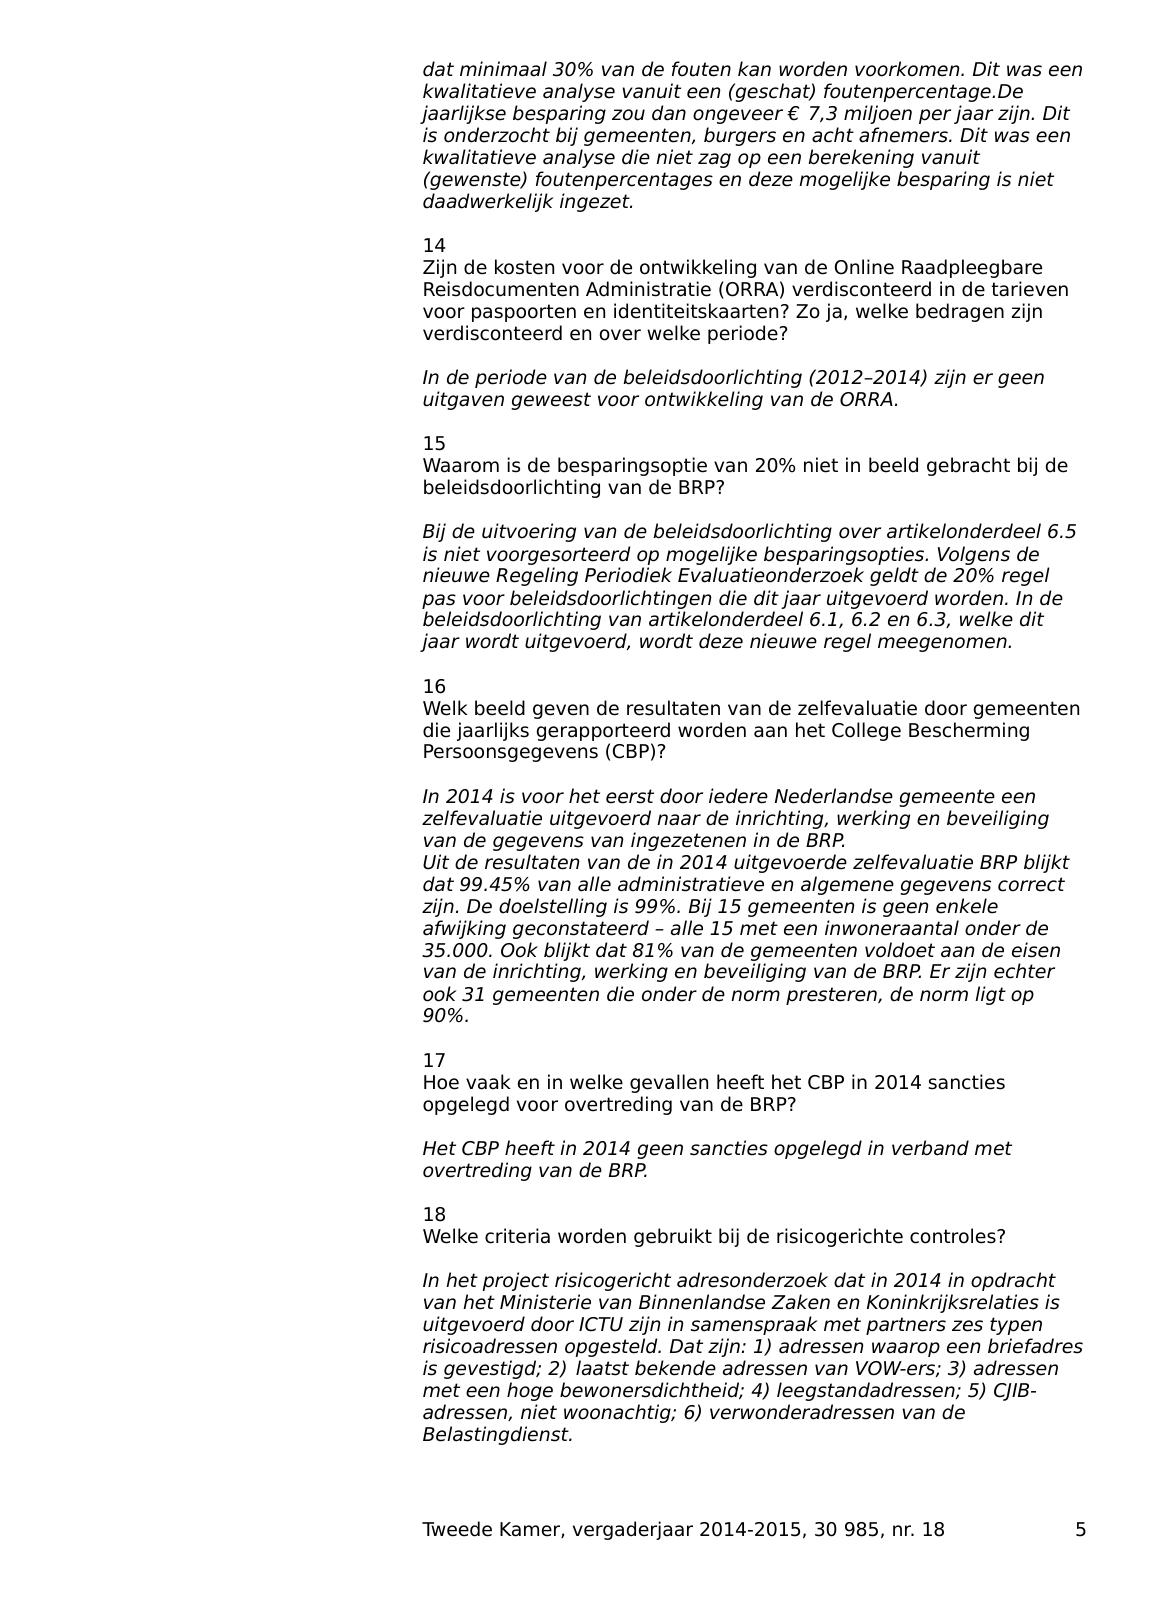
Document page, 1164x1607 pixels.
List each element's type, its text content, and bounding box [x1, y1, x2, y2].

text 15 [422, 433, 1087, 455]
text 14 [422, 235, 1087, 257]
text 17 [422, 1049, 1087, 1072]
text 18 [422, 1204, 1087, 1226]
text 16 [422, 676, 1087, 697]
text In de periode van de beleidsdoorlichting (2012–2014) zijn er geen uitgaven geweest voor ontwikkeling van de ORRA. [422, 367, 1087, 411]
text Welk beeld geven de resultaten van de zelfevaluatie door gemeenten die jaarlijks gerapporteerd worden aan het College Bescherming Persoonsgegevens (CBP)? [422, 697, 1087, 763]
text In het project risicogericht adresonderzoek dat in 2014 in opdracht van het Ministerie van Binnenlandse Zaken en Koninkrijksrelaties is uitgevoerd door ICTU zijn in samenspraak met partners zes typen risicoadressen opgesteld. Dat zijn: 1) adressen waarop een briefadres is gevestigd; 2) laatst bekende adressen van VOW-ers; 3) adressen met een hoge bewonersdichtheid; 4) leegstandadressen; 5) CJIB-adressen, niet woonachtig; 6) verwonderadressen van de Belastingdienst. [422, 1270, 1087, 1446]
text In 2014 is voor het eerst door iedere Nederlandse gemeente een zelfevaluatie uitgevoerd naar de inrichting, werking en beveiliging van de gegevens van ingezetenen in de BRP. [422, 786, 1087, 852]
text Welke criteria worden gebruikt bij de risicogerichte controles? [422, 1226, 1087, 1248]
text Uit de resultaten van de in 2014 uitgevoerde zelfevaluatie BRP blijkt dat 99.45% van alle administratieve en algemene gegevens correct zijn. De doelstelling is 99%. Bij 15 gemeenten is geen enkele afwijking geconstateerd – alle 15 met een inwoneraantal onder de 35.000. Ook blijkt dat 81% van de gemeenten voldoet aan de eisen van de inrichting, werking en beveiliging van de BRP. Er zijn echter ook 31 gemeenten die onder de norm presteren, de norm ligt op 90%. [422, 852, 1087, 1027]
text Het CBP heeft in 2014 geen sancties opgelegd in verband met overtreding van de BRP. [422, 1138, 1087, 1182]
text Waarom is de besparingsoptie van 20% niet in beeld gebracht bij de beleidsdoorlichting van de BRP? [422, 455, 1087, 499]
text Bij de uitvoering van de beleidsdoorlichting over artikelonderdeel 6.5 is niet voorgesorteerd op mogelijke besparingsopties. Volgens de nieuwe Regeling Periodiek Evaluatieonderzoek geldt de 20% regel pas voor beleidsdoorlichtingen die dit jaar uitgevoerd worden. In de beleidsdoorlichting van artikelonderdeel 6.1, 6.2 en 6.3, welke dit jaar wordt uitgevoerd, wordt deze nieuwe regel meegenomen. [422, 521, 1087, 653]
text Zijn de kosten voor de ontwikkeling van de Online Raadpleegbare Reisdocumenten Administratie (ORRA) verdisconteerd in de tarieven voor paspoorten en identiteitskaarten? Zo ja, welke bedragen zijn verdisconteerd en over welke periode? [422, 257, 1087, 345]
text Hoe vaak en in welke gevallen heeft het CBP in 2014 sancties opgelegd voor overtreding van de BRP? [422, 1072, 1087, 1116]
text dat minimaal 30% van de fouten kan worden voorkomen. Dit was een kwalitatieve analyse vanuit een (geschat) foutenpercentage.De jaarlijkse besparing zou dan ongeveer € 7,3 miljoen per jaar zijn. Dit is onderzocht bij gemeenten, burgers en acht afnemers. Dit was een kwalitatieve analyse die niet zag op een berekening vanuit (gewenste) foutenpercentages en deze mogelijke besparing is niet daadwerkelijk ingezet. [422, 59, 1087, 213]
